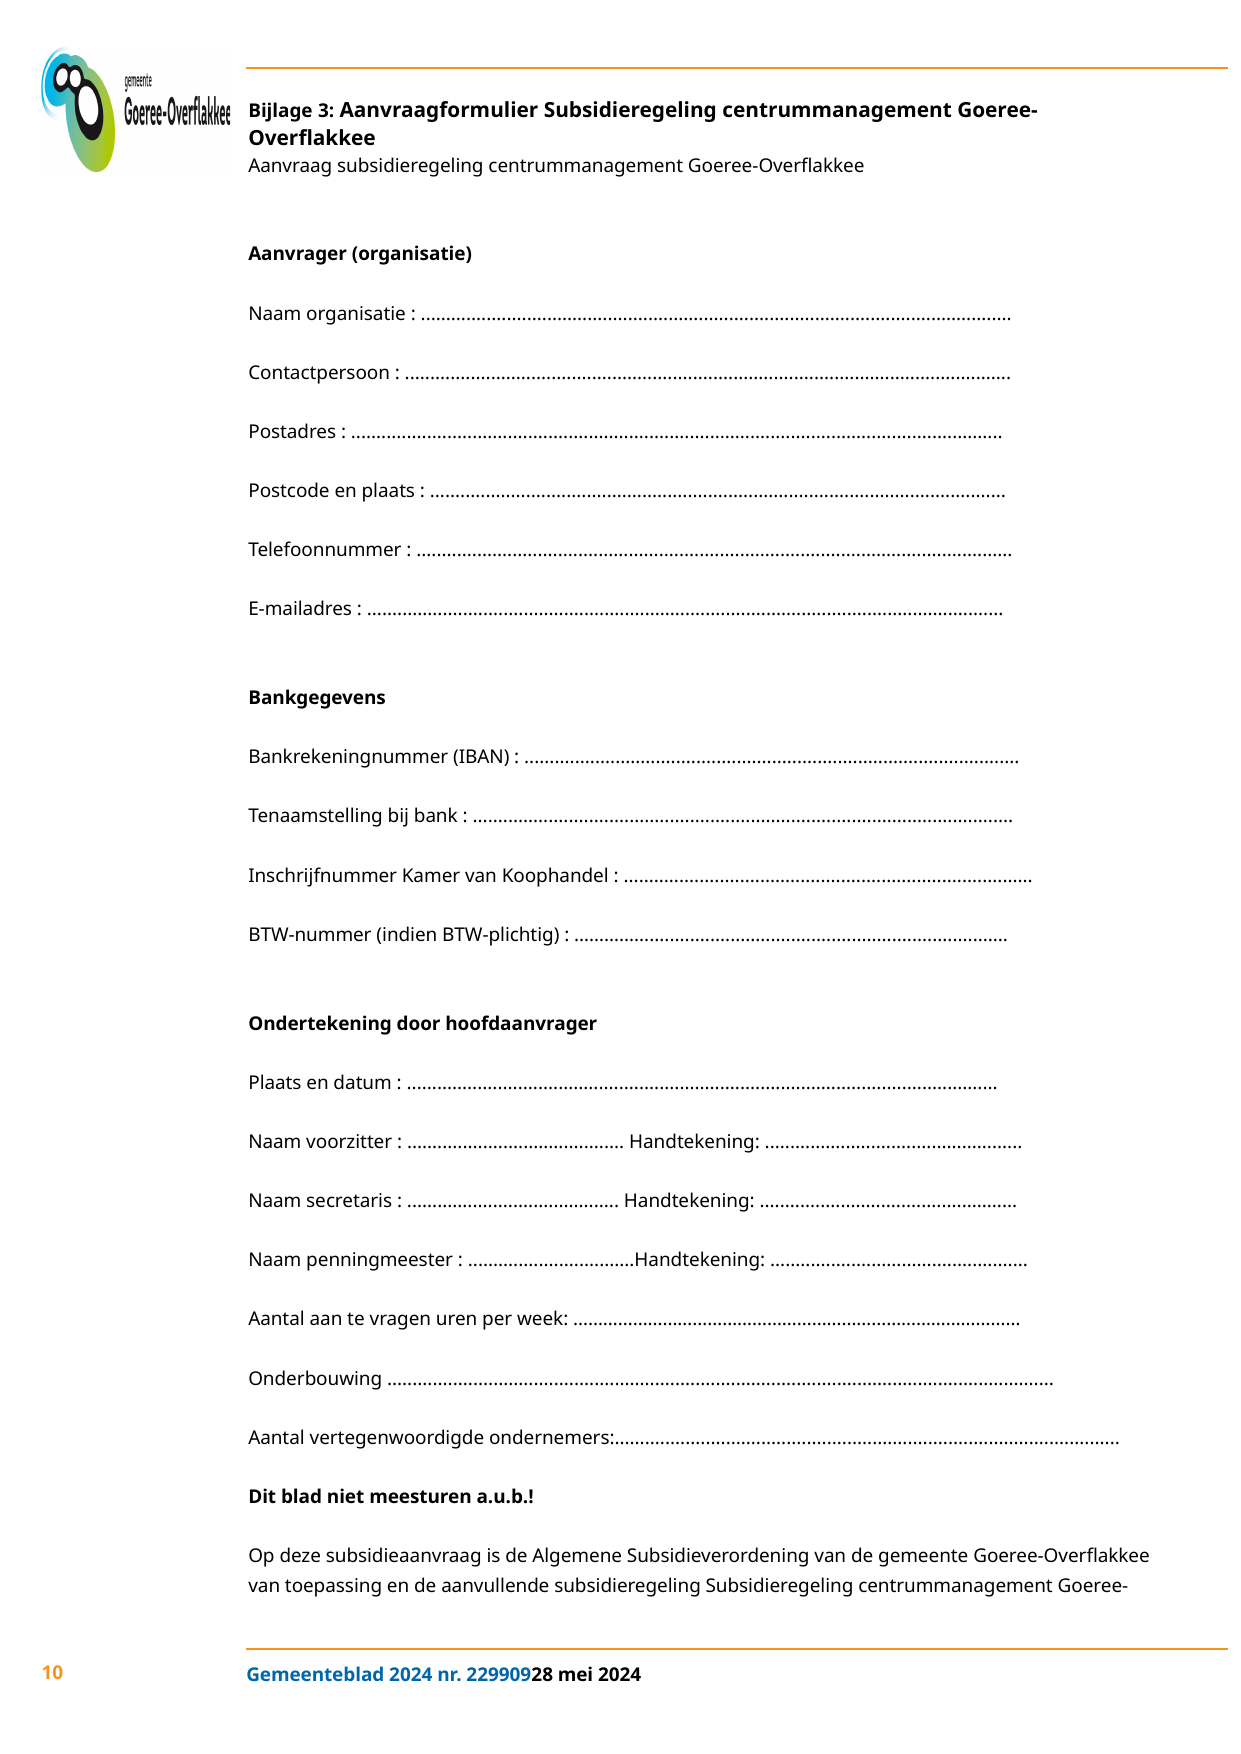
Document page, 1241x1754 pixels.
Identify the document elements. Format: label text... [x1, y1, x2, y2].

text Naam organisatie : ..................................................................................................................... [248, 300, 1152, 325]
text Postcode en plaats : .................................................................................................................. [248, 477, 1152, 503]
text Postadres : ................................................................................................................................. [248, 418, 1152, 444]
text Dit blad niet meesturen a.u.b.! [248, 1483, 1152, 1509]
text Aantal vertegenwoordigde ondernemers:.................................................................................................... [248, 1424, 1152, 1449]
text Onderbouwing .................................................................................................................................... [248, 1365, 1152, 1390]
text Plaats en datum : ..................................................................................................................... [248, 1069, 1152, 1094]
text Naam secretaris : .......................................... Handtekening: ................................................... [248, 1187, 1152, 1213]
text E-mailadres : .............................................................................................................................. [248, 596, 1152, 621]
text Ondertekening door hoofdaanvrager [248, 1010, 1152, 1035]
text Aanvraag subsidieregeling centrummanagement Goeree-Overflakkee [248, 152, 1152, 177]
picture [41, 47, 231, 172]
text Naam penningmeester : .................................Handtekening: ................................................... [248, 1246, 1152, 1272]
text Aanvrager (organisatie) [248, 241, 1152, 266]
text Aantal aan te vragen uren per week: ……………………………………………………………………………… [248, 1306, 1152, 1331]
text Op deze subsidieaanvraag is de Algemene Subsidieverordening van de gemeente Goeree-Overflakkee van toepassing en de aanvullende subsidieregeling Subsidieregeling centrummanagement Goeree- [248, 1542, 1152, 1597]
text Bijlage 3: Aanvraagformulier Subsidieregeling centrummanagement Goeree-Overflakkee [248, 95, 1152, 152]
text Bankgegevens [248, 684, 1152, 710]
text Contactpersoon : ........................................................................................................................ [248, 359, 1152, 384]
text Bankrekeningnummer (IBAN) : .................................................................................................. [248, 743, 1152, 769]
text Tenaamstelling bij bank : ........................................................................................................... [248, 803, 1152, 828]
text Telefoonnummer : ...................................................................................................................... [248, 536, 1152, 562]
text BTW-nummer (indien BTW-plichtig) : ………............................................................................. [248, 921, 1152, 947]
text Inschrijfnummer Kamer van Koophandel : ................................................................................. [248, 862, 1152, 887]
text Naam voorzitter : ........................................... Handtekening: ................................................... [248, 1128, 1152, 1154]
